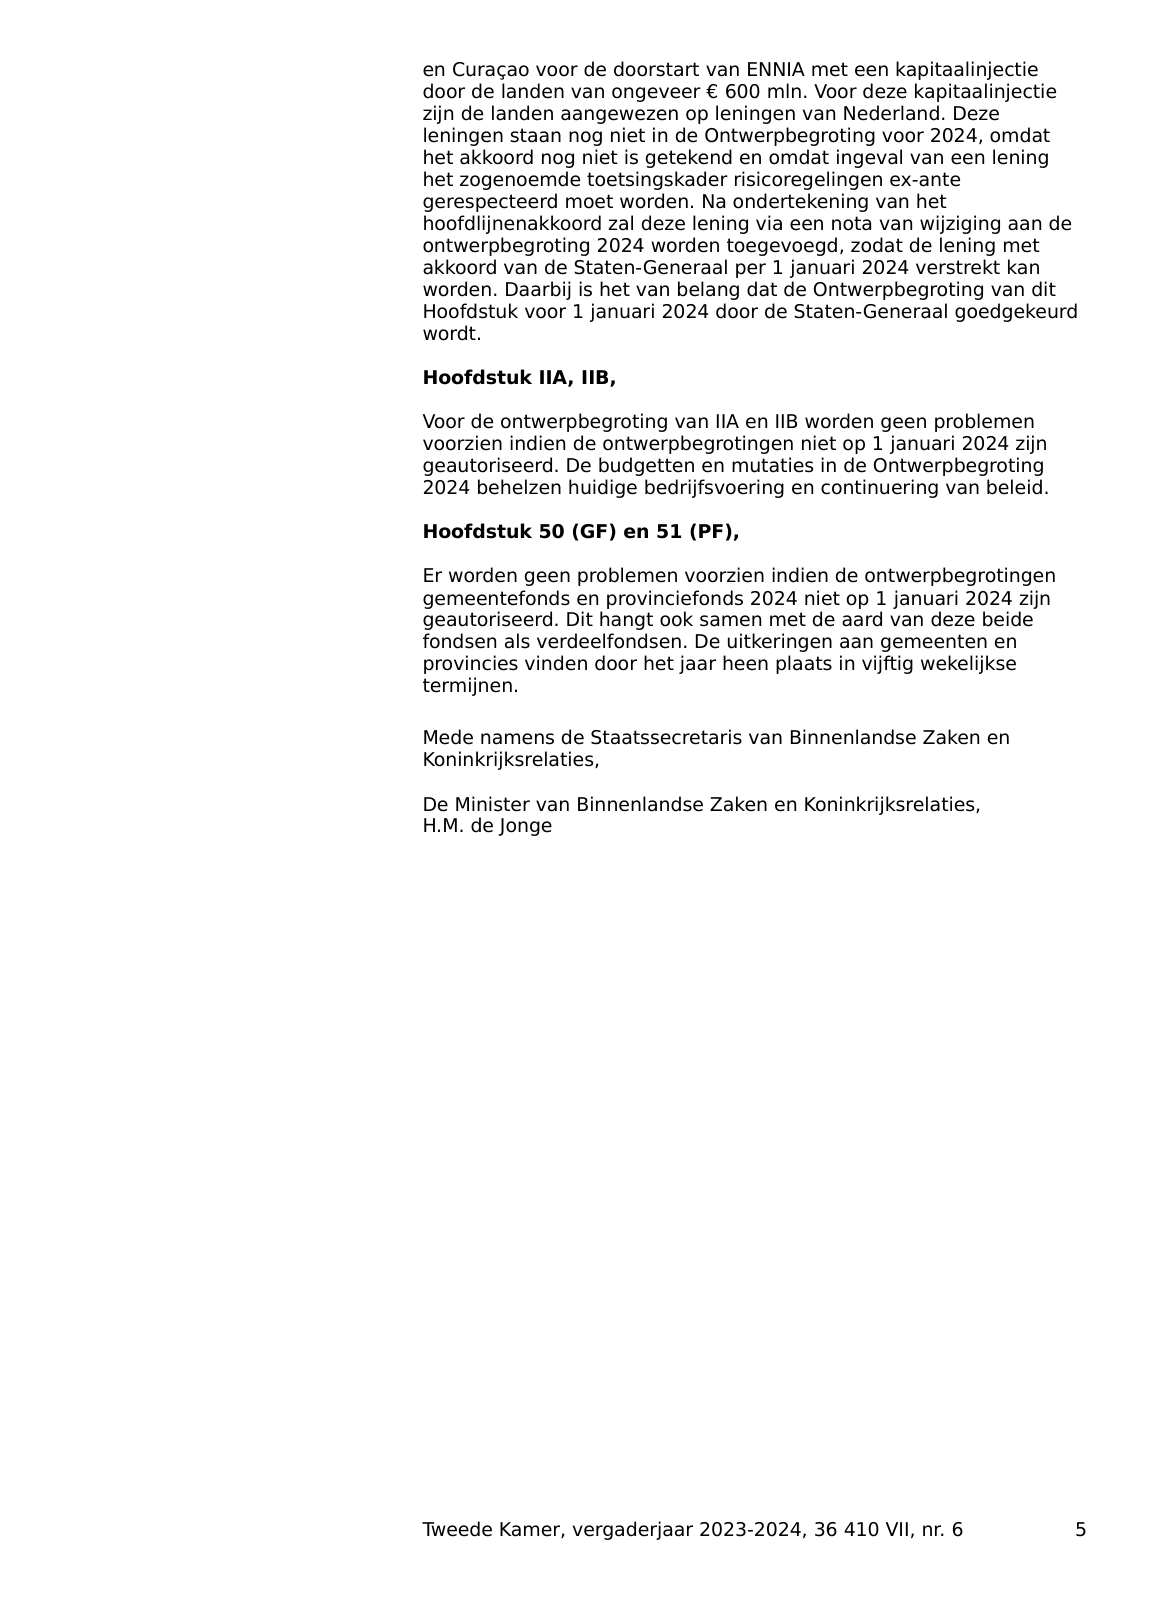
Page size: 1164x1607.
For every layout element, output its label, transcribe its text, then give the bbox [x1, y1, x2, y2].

text en Curaçao voor de doorstart van ENNIA met een kapitaalinjectie door de landen van ongeveer € 600 mln. Voor deze kapitaalinjectie zijn de landen aangewezen op leningen van Nederland. Deze leningen staan nog niet in de Ontwerpbegroting voor 2024, omdat het akkoord nog niet is getekend en omdat ingeval van een lening het zogenoemde toetsingskader risicoregelingen ex-ante gerespecteerd moet worden. Na ondertekening van het hoofdlijnenakkoord zal deze lening via een nota van wijziging aan de ontwerpbegroting 2024 worden toegevoegd, zodat de lening met akkoord van de Staten-Generaal per 1 januari 2024 verstrekt kan worden. Daarbij is het van belang dat de Ontwerpbegroting van dit Hoofdstuk voor 1 januari 2024 door de Staten-Generaal goedgekeurd wordt. [422, 59, 1087, 345]
text Er worden geen problemen voorzien indien de ontwerpbegrotingen gemeentefonds en provinciefonds 2024 niet op 1 januari 2024 zijn geautoriseerd. Dit hangt ook samen met de aard van deze beide fondsen als verdeelfondsen. De uitkeringen aan gemeenten en provincies vinden door het jaar heen plaats in vijftig wekelijkse termijnen. [422, 565, 1087, 697]
subtitle Hoofdstuk IIA, IIB, [422, 367, 1087, 389]
text Voor de ontwerpbegroting van IIA en IIB worden geen problemen voorzien indien de ontwerpbegrotingen niet op 1 januari 2024 zijn geautoriseerd. De budgetten en mutaties in de Ontwerpbegroting 2024 behelzen huidige bedrijfsvoering en continuering van beleid. [422, 411, 1087, 499]
text De Minister van Binnenlandse Zaken en Koninkrijksrelaties, H.M. de Jonge [422, 793, 1087, 837]
text Mede namens de Staatssecretaris van Binnenlandse Zaken en Koninkrijksrelaties, [422, 727, 1087, 771]
subtitle Hoofdstuk 50 (GF) en 51 (PF), [422, 521, 1087, 543]
